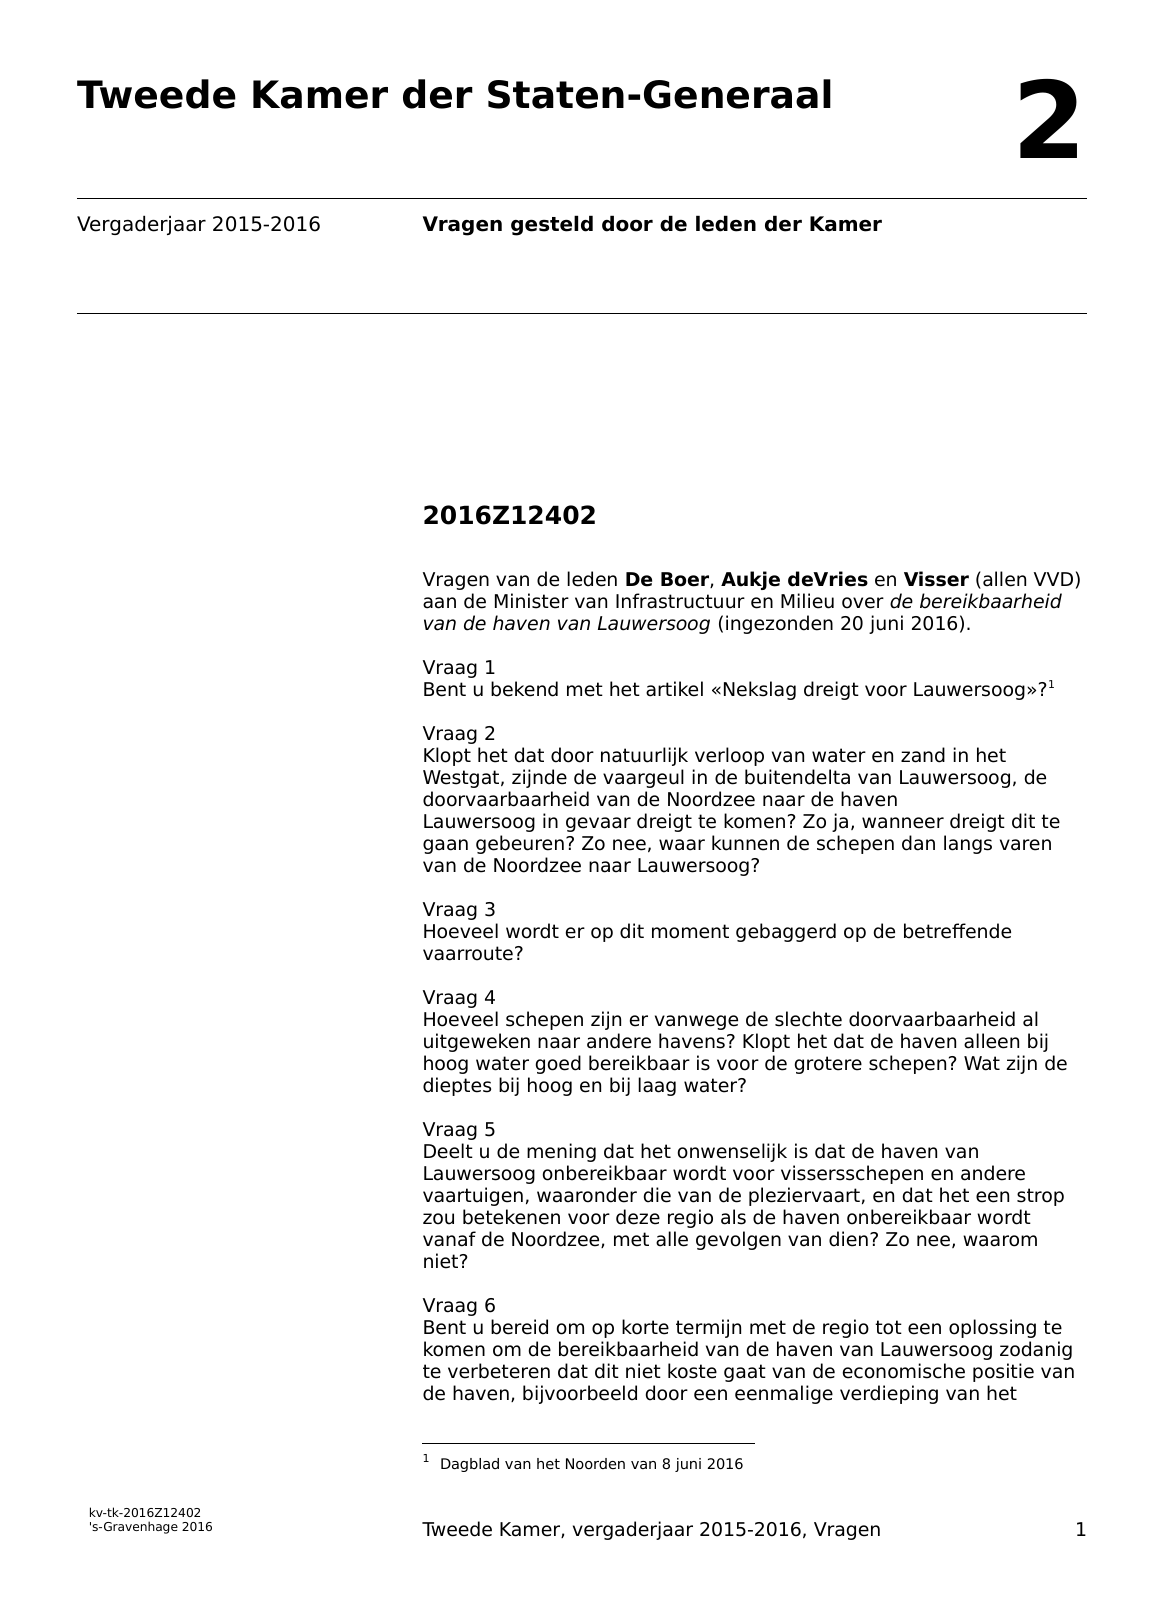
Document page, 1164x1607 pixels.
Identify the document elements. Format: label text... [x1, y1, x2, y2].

table_cell Vragen gesteld door de leden der Kamer [422, 199, 1087, 313]
text kv-tk-2016Z12402 [88, 1506, 323, 1520]
text Hoeveel schepen zijn er vanwege de slechte doorvaarbaarheid al uitgeweken naar andere havens? Klopt het dat de haven alleen bij hoog water goed bereikbaar is voor de grotere schepen? Wat zijn de dieptes bij hoog en bij laag water? [422, 1009, 1087, 1097]
text Vraag 4 [422, 987, 1087, 1009]
table_header 2 [886, 59, 1087, 198]
text Deelt u de mening dat het onwenselijk is dat de haven van Lauwersoog onbereikbaar wordt voor vissersschepen en andere vaartuigen, waaronder die van de pleziervaart, en dat het een strop zou betekenen voor deze regio als de haven onbereikbaar wordt vanaf de Noordzee, met alle gevolgen van dien? Zo nee, waarom niet? [422, 1141, 1087, 1273]
text 2016Z12402 [422, 501, 1087, 531]
text Klopt het dat door natuurlijk verloop van water en zand in het Westgat, zijnde de vaargeul in de buitendelta van Lauwersoog, de doorvaarbaarheid van de Noordzee naar de haven [422, 745, 1087, 811]
table_cell Vergaderjaar 2015-2016 [77, 199, 422, 313]
text Hoeveel wordt er op dit moment gebaggerd op de betreffende vaarroute? [422, 921, 1087, 965]
table_header Tweede Kamer der Staten-Generaal [77, 59, 886, 198]
text Vraag 6 [422, 1295, 1087, 1317]
text Vraag 2 [422, 723, 1087, 745]
text Vragen van de leden De Boer, Aukje deVries en Visser (allen VVD) aan de Minister van Infrastructuur en Milieu over de bereikbaarheid van de haven van Lauwersoog (ingezonden 20 juni 2016). [422, 569, 1087, 635]
text Vraag 1 [422, 657, 1087, 679]
text 's-Gravenhage 2016 [88, 1520, 323, 1534]
text Dagblad van het Noorden van 8 juni 2016 [422, 1452, 1087, 1474]
text Vraag 5 [422, 1119, 1087, 1141]
text Lauwersoog in gevaar dreigt te komen? Zo ja, wanneer dreigt dit te gaan gebeuren? Zo nee, waar kunnen de schepen dan langs varen van de Noordzee naar Lauwersoog? [422, 811, 1087, 877]
text Bent u bereid om op korte termijn met de regio tot een oplossing te komen om de bereikbaarheid van de haven van Lauwersoog zodanig te verbeteren dat dit niet koste gaat van de economische positie van de haven, bijvoorbeeld door een eenmalige verdieping van het [422, 1317, 1087, 1405]
text Bent u bekend met het artikel «Nekslag dreigt voor Lauwersoog»? [422, 679, 1087, 701]
text Vraag 3 [422, 899, 1087, 921]
